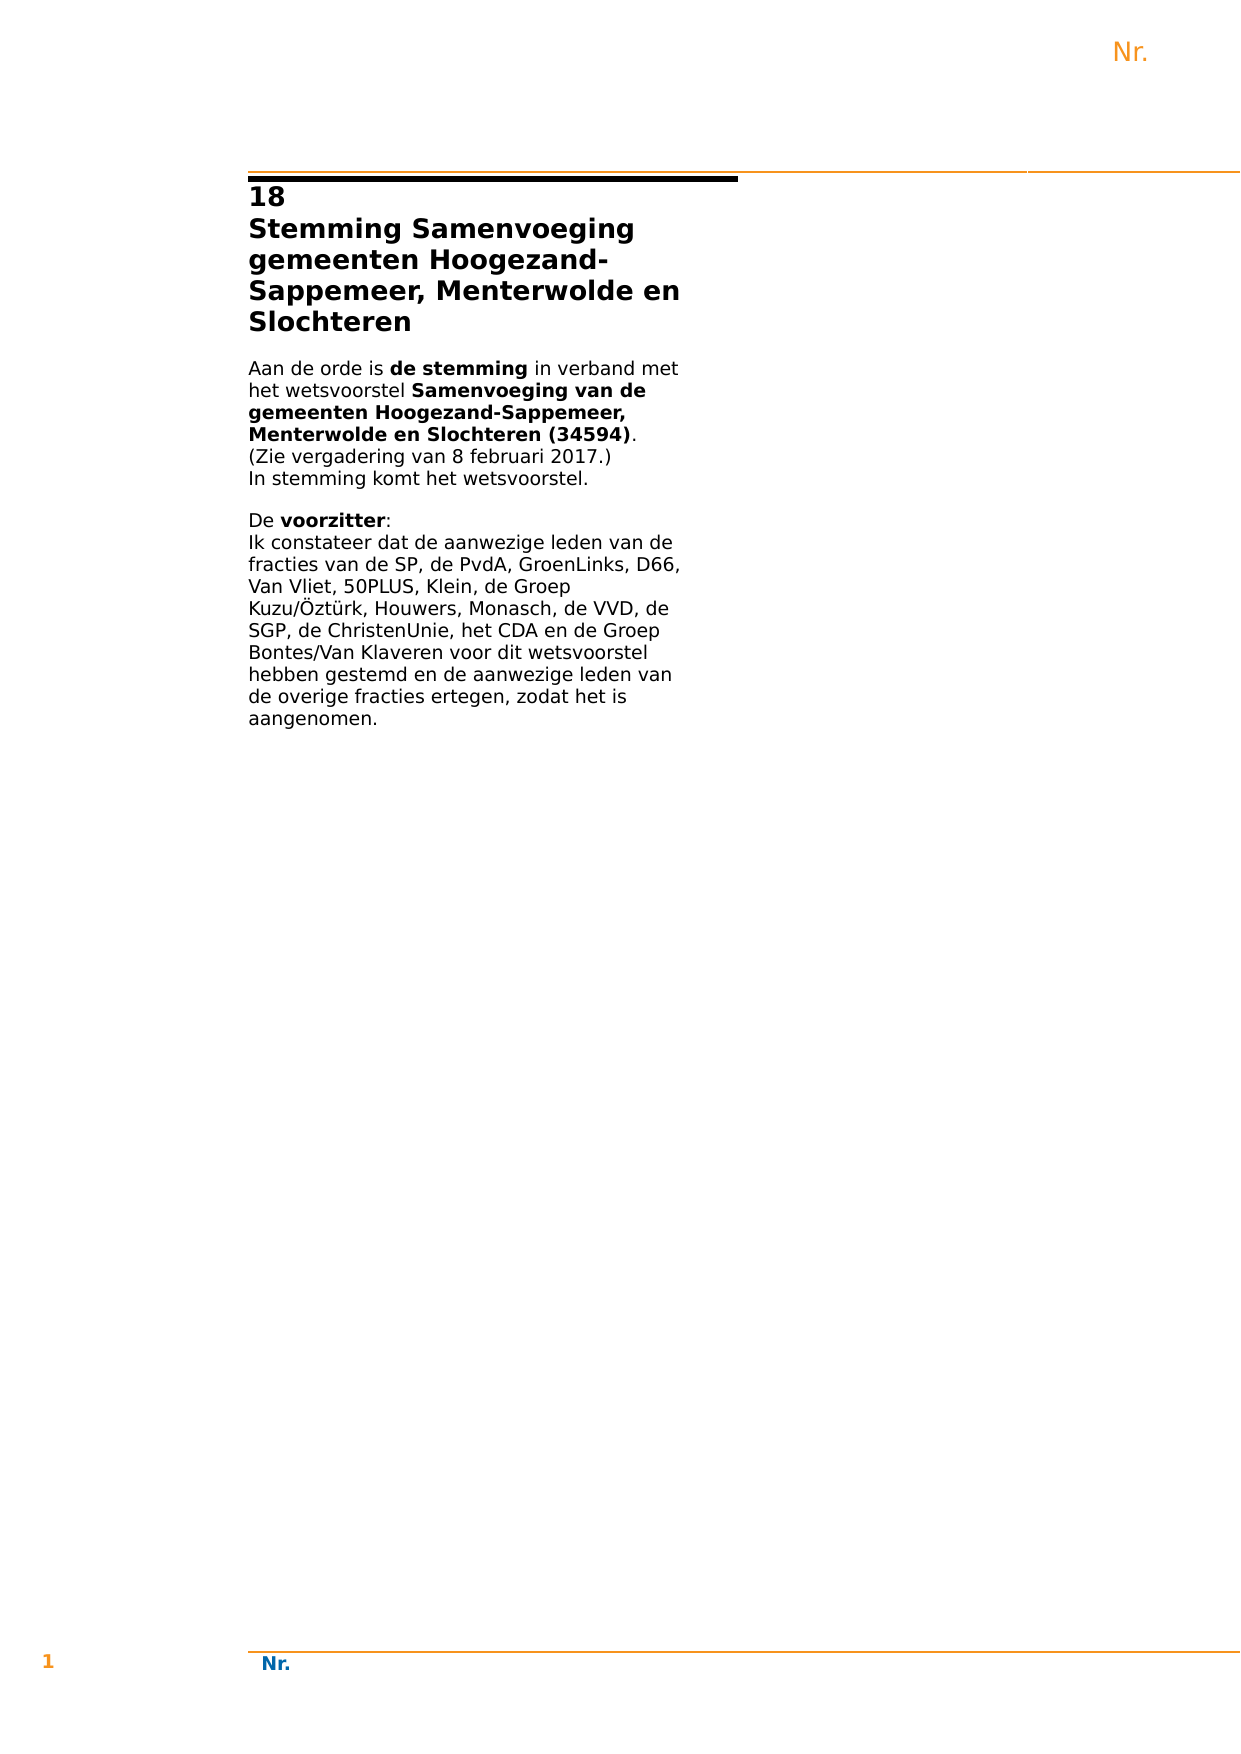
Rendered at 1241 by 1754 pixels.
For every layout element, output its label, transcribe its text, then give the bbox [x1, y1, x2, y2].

text (Zie vergadering van 8 februari 2017.) [248, 446, 691, 468]
title 18 Stemming Samenvoeging gemeenten Hoogezand-Sappemeer, Menterwolde en Slochteren [248, 182, 691, 338]
text Ik constateer dat de aanwezige leden van de fracties van de SP, de PvdA, GroenLinks, D66, Van Vliet, 50PLUS, Klein, de Groep Kuzu/Öztürk, Houwers, Monasch, de VVD, de SGP, de ChristenUnie, het CDA en de Groep Bontes/Van Klaveren voor dit wetsvoorstel hebben gestemd en de aanwezige leden van de overige fracties ertegen, zodat het is aangenomen. [248, 532, 691, 730]
text Aan de orde is de stemming in verband met het wetsvoorstel Samenvoeging van de gemeenten Hoogezand-Sappemeer, Menterwolde en Slochteren (34594). [248, 358, 691, 446]
text In stemming komt het wetsvoorstel. [248, 468, 691, 490]
text De voorzitter: [248, 510, 691, 532]
